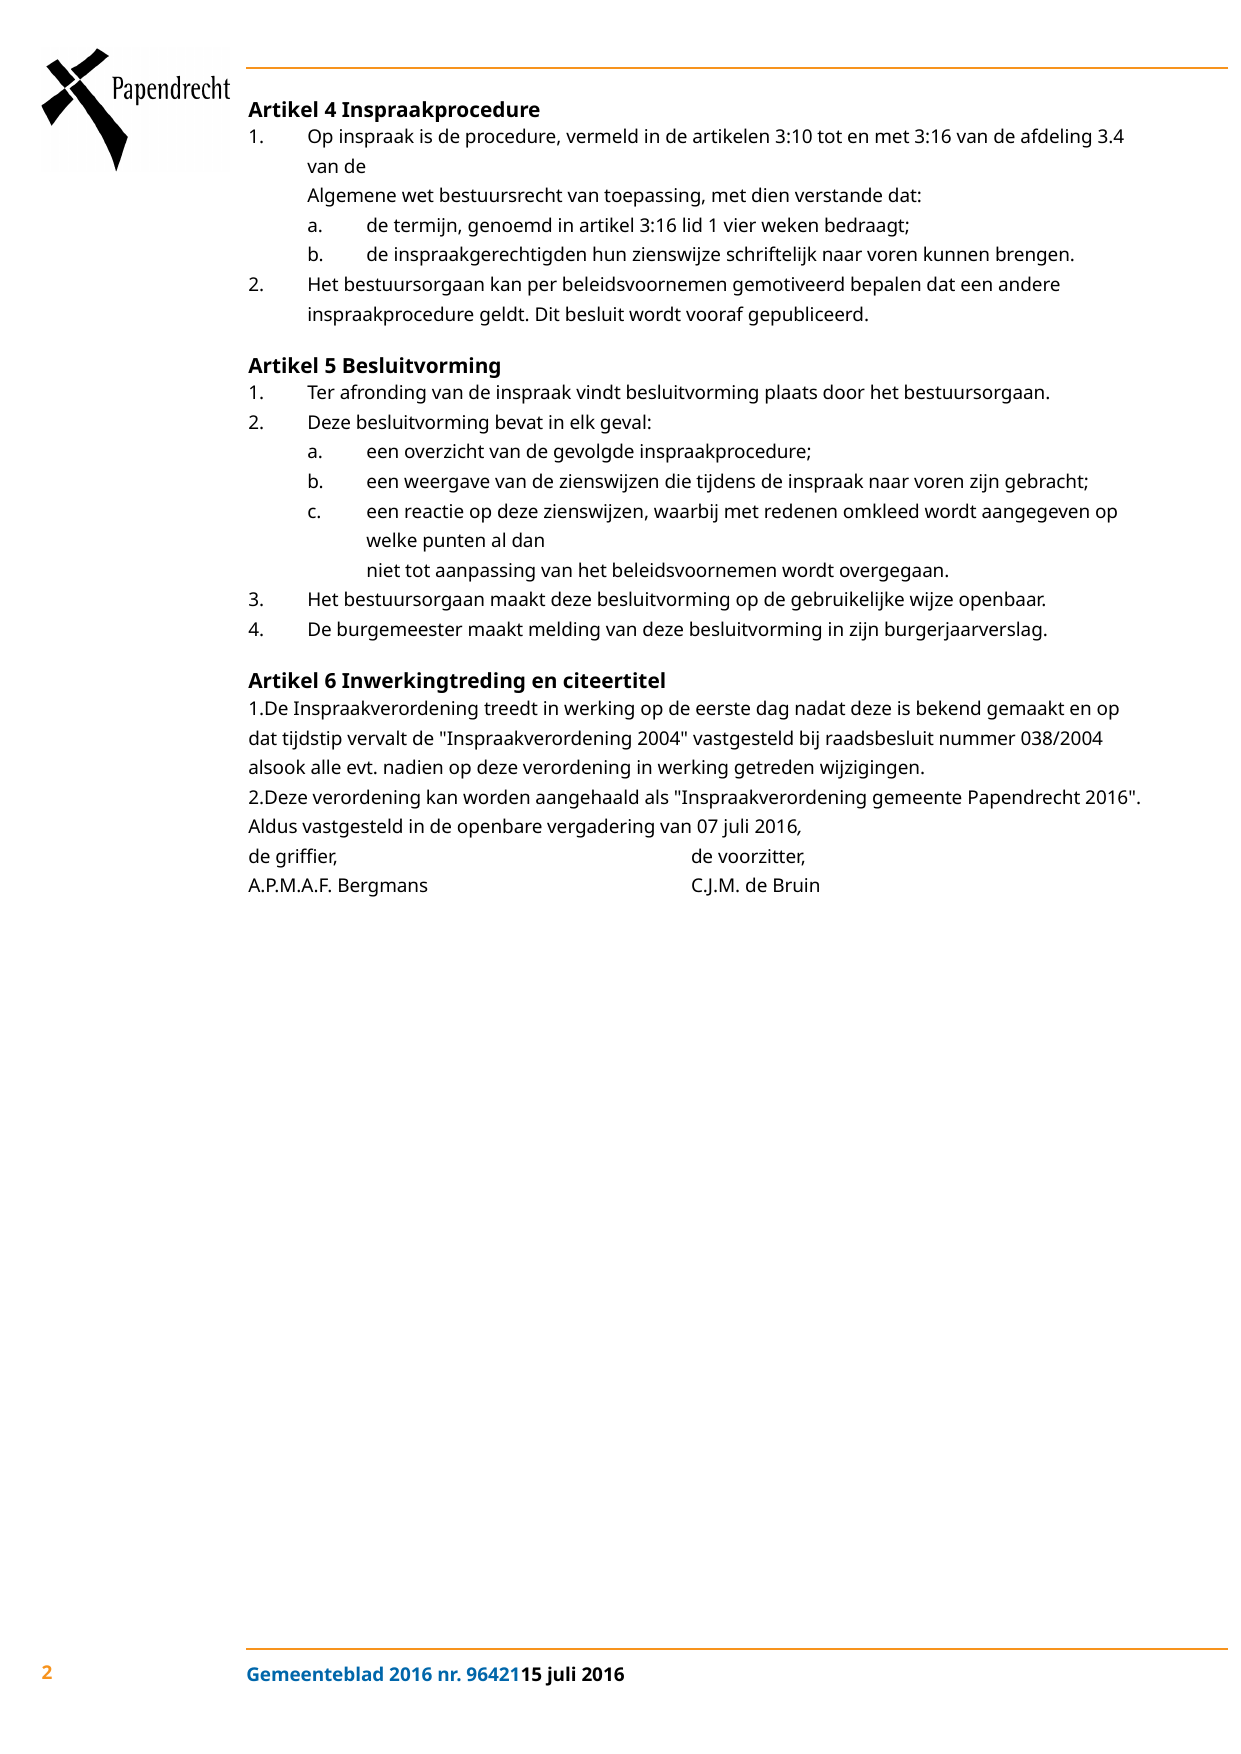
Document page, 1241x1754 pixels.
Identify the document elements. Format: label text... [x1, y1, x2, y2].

list de termijn, genoemd in artikel 3:16 lid 1 vier weken bedraagt; [307, 212, 1152, 238]
list Het bestuursorgaan kan per beleidsvoornemen gemotiveerd bepalen dat een andere inspraakprocedure geldt. Dit besluit wordt vooraf gepubliceerd. [248, 271, 1152, 326]
list de inspraakgerechtigden hun zienswijze schriftelijk naar voren kunnen brengen. [307, 242, 1152, 267]
list een reactie op deze zienswijzen, waarbij met redenen omkleed wordt aangegeven op welke punten al dan [307, 498, 1152, 553]
list niet tot aanpassing van het beleidsvoornemen wordt overgegaan. [307, 557, 1152, 583]
text Artikel 6 Inwerkingtreding en citeertitel [248, 667, 1152, 695]
list Algemene wet bestuursrecht van toepassing, met dien verstande dat: [248, 182, 1152, 208]
list een overzicht van de gevolgde inspraakprocedure; [307, 439, 1152, 464]
table_header de griffier, A.P.M.A.F. Bergmans [248, 843, 691, 898]
list Deze besluitvorming bevat in elk geval: [248, 409, 1152, 435]
text Artikel 5 Besluitvorming [248, 351, 1152, 379]
text Aldus vastgesteld in de openbare vergadering van 07 juli 2016, [248, 813, 1152, 839]
list Op inspraak is de procedure, vermeld in de artikelen 3:10 tot en met 3:16 van de afdeling 3.4 van de [248, 123, 1152, 178]
list De burgemeester maakt melding van deze besluitvorming in zijn burgerjaarverslag. [248, 616, 1152, 642]
list Het bestuursorgaan maakt deze besluitvorming op de gebruikelijke wijze openbaar. [248, 587, 1152, 612]
text 1.De Inspraakverordening treedt in werking op de eerste dag nadat deze is bekend gemaakt en op dat tijdstip vervalt de "Inspraakverordening 2004" vastgesteld bij raadsbesluit nummer 038/2004 alsook alle evt. nadien op deze verordening in werking getreden wijzigingen. [248, 695, 1152, 780]
list een weergave van de zienswijzen die tijdens de inspraak naar voren zijn gebracht; [307, 468, 1152, 494]
picture [41, 47, 231, 172]
text Artikel 4 Inspraakprocedure [248, 95, 1152, 123]
text 2.Deze verordening kan worden aangehaald als "Inspraakverordening gemeente Papendrecht 2016". [248, 784, 1152, 809]
table_header de voorzitter, C.J.M. de Bruin [691, 843, 1152, 898]
list Ter afronding van de inspraak vindt besluitvorming plaats door het bestuursorgaan. [248, 379, 1152, 405]
